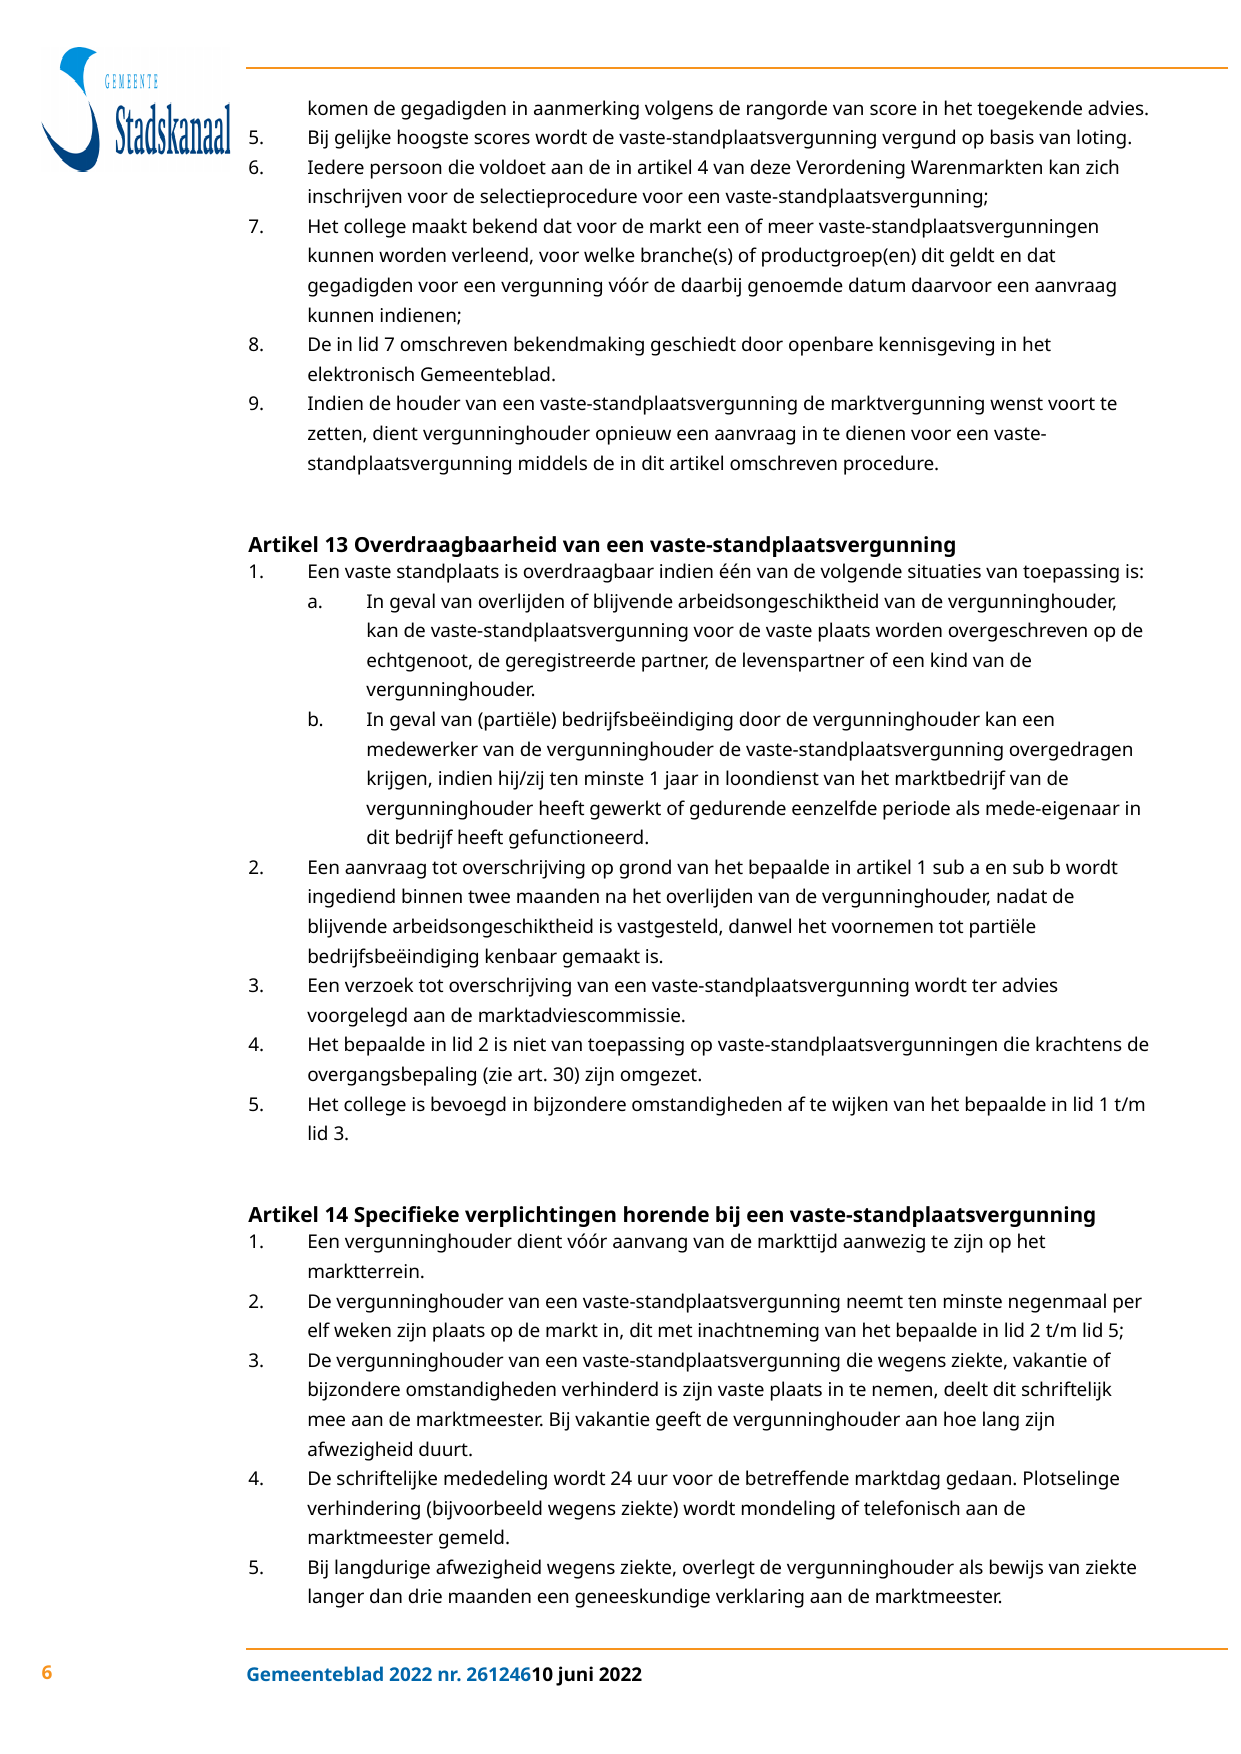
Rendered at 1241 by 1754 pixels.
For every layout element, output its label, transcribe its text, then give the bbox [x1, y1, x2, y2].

list De vergunninghouder van een vaste-standplaatsvergunning neemt ten minste negenmaal per elf weken zijn plaats op de markt in, dit met inachtneming van het bepaalde in lid 2 t/m lid 5; [248, 1288, 1152, 1343]
list Bij langdurige afwezigheid wegens ziekte, overlegt de vergunninghouder als bewijs van ziekte langer dan drie maanden een geneeskundige verklaring aan de marktmeester. [248, 1554, 1152, 1609]
list Een vaste standplaats is overdraagbaar indien één van de volgende situaties van toepassing is: [248, 558, 1152, 584]
list Het college is bevoegd in bijzondere omstandigheden af te wijken van het bepaalde in lid 1 t/m lid 3. [248, 1091, 1152, 1146]
list De schriftelijke mededeling wordt 24 uur voor de betreffende marktdag gedaan. Plotselinge verhindering (bijvoorbeeld wegens ziekte) wordt mondeling of telefonisch aan de marktmeester gemeld. [248, 1465, 1152, 1550]
list Iedere persoon die voldoet aan de in artikel 4 van deze Verordening Warenmarkten kan zich inschrijven voor de selectieprocedure voor een vaste-standplaatsvergunning; [248, 154, 1152, 209]
list De vergunninghouder van een vaste-standplaatsvergunning die wegens ziekte, vakantie of bijzondere omstandigheden verhinderd is zijn vaste plaats in te nemen, deelt dit schriftelijk mee aan de marktmeester. Bij vakantie geeft de vergunninghouder aan hoe lang zijn afwezigheid duurt. [248, 1347, 1152, 1462]
list Bij gelijke hoogste scores wordt de vaste-standplaatsvergunning vergund op basis van loting. [248, 124, 1152, 150]
list Een verzoek tot overschrijving van een vaste-standplaatsvergunning wordt ter advies voorgelegd aan de marktadviescommissie. [248, 972, 1152, 1028]
list Een aanvraag tot overschrijving op grond van het bepaalde in artikel 1 sub a en sub b wordt ingediend binnen twee maanden na het overlijden van de vergunninghouder, nadat de blijvende arbeidsongeschiktheid is vastgesteld, danwel het voornemen tot partiële bedrijfsbeëindiging kenbaar gemaakt is. [248, 854, 1152, 968]
picture [41, 47, 231, 172]
list Het bepaalde in lid 2 is niet van toepassing op vaste-standplaatsvergunningen die krachtens de overgangsbepaling (zie art. 30) zijn omgezet. [248, 1032, 1152, 1087]
list Indien de houder van een vaste-standplaatsvergunning de marktvergunning wenst voort te zetten, dient vergunninghouder opnieuw een aanvraag in te dienen voor een vaste-standplaatsvergunning middels de in dit artikel omschreven procedure. [248, 391, 1152, 476]
list komen de gegadigden in aanmerking volgens de rangorde van score in het toegekende advies. [248, 95, 1152, 121]
list In geval van (partiële) bedrijfsbeëindiging door de vergunninghouder kan een medewerker van de vergunninghouder de vaste-standplaatsvergunning overgedragen krijgen, indien hij/zij ten minste 1 jaar in loondienst van het marktbedrijf van de vergunninghouder heeft gewerkt of gedurende eenzelfde periode als mede-eigenaar in dit bedrijf heeft gefunctioneerd. [307, 706, 1152, 850]
list Een vergunninghouder dient vóór aanvang van de markttijd aanwezig te zijn op het marktterrein. [248, 1229, 1152, 1284]
list Het college maakt bekend dat voor de markt een of meer vaste-standplaatsvergunningen kunnen worden verleend, voor welke branche(s) of productgroep(en) dit geldt en dat gegadigden voor een vergunning vóór de daarbij genoemde datum daarvoor een aanvraag kunnen indienen; [248, 213, 1152, 328]
list De in lid 7 omschreven bekendmaking geschiedt door openbare kennisgeving in het elektronisch Gemeenteblad. [248, 331, 1152, 387]
text Artikel 13 Overdraagbaarheid van een vaste-standplaatsvergunning [248, 530, 1152, 558]
list In geval van overlijden of blijvende arbeidsongeschiktheid van de vergunninghouder, kan de vaste-standplaatsvergunning voor de vaste plaats worden overgeschreven op de echtgenoot, de geregistreerde partner, de levenspartner of een kind van de vergunninghouder. [307, 588, 1152, 702]
text Artikel 14 Specifieke verplichtingen horende bij een vaste-standplaatsvergunning [248, 1200, 1152, 1229]
